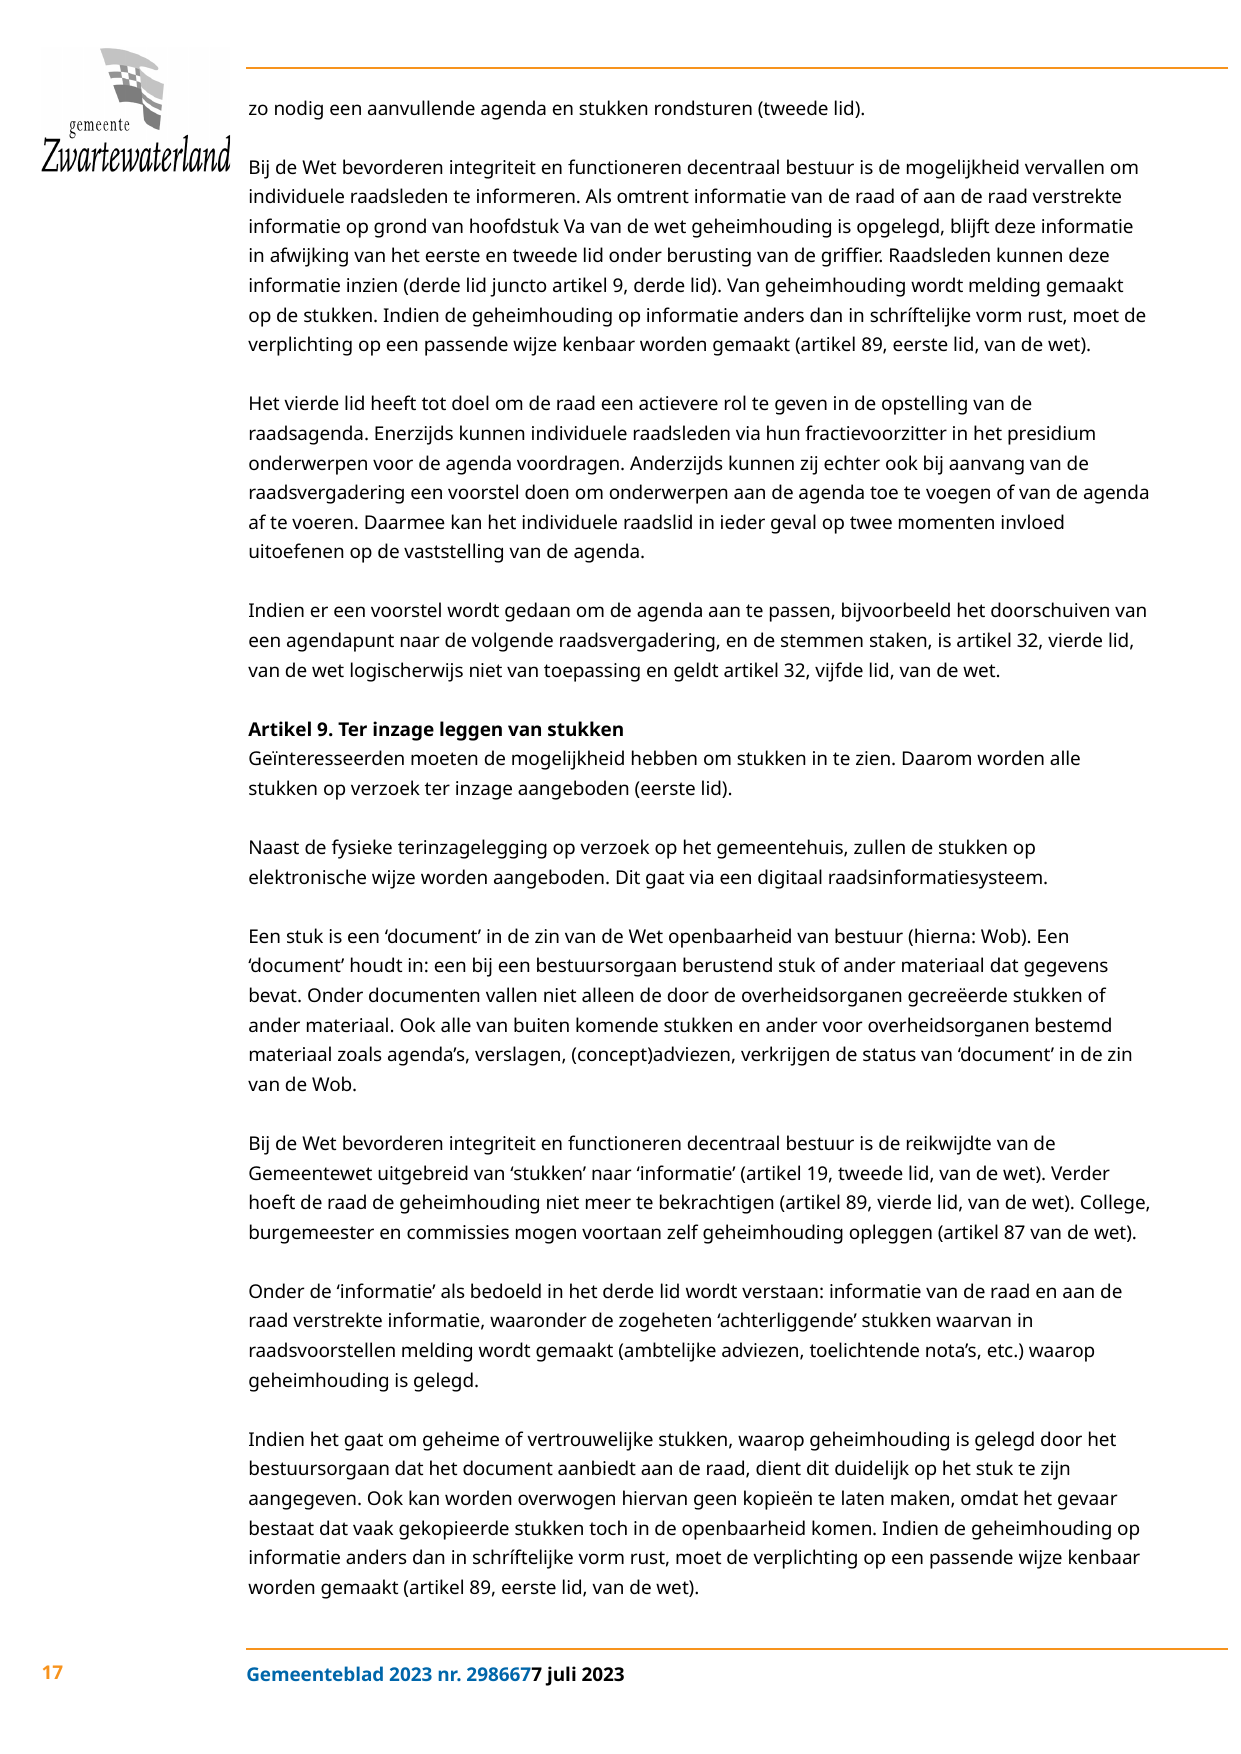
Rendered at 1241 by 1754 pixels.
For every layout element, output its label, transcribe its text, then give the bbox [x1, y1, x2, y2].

text Indien het gaat om geheime of vertrouwelijke stukken, waarop geheimhouding is gelegd door het bestuursorgaan dat het document aanbiedt aan de raad, dient dit duidelijk op het stuk te zijn aangegeven. Ook kan worden overwogen hiervan geen kopieën te laten maken, omdat het gevaar bestaat dat vaak gekopieerde stukken toch in de openbaarheid komen. Indien de geheimhouding op informatie anders dan in schríftelijke vorm rust, moet de verplichting op een passende wijze kenbaar worden gemaakt (artikel 89, eerste lid, van de wet). [248, 1426, 1152, 1600]
text Geïnteresseerden moeten de mogelijkheid hebben om stukken in te zien. Daarom worden alle stukken op verzoek ter inzage aangeboden (eerste lid). [248, 746, 1152, 801]
text Het vierde lid heeft tot doel om de raad een actievere rol te geven in de opstelling van de raadsagenda. Enerzijds kunnen individuele raadsleden via hun fractievoorzitter in het presidium onderwerpen voor de agenda voordragen. Anderzijds kunnen zij echter ook bij aanvang van de raadsvergadering een voorstel doen om onderwerpen aan de agenda toe te voegen of van de agenda af te voeren. Daarmee kan het individuele raadslid in ieder geval op twee momenten invloed uitoefenen op de vaststelling van de agenda. [248, 391, 1152, 564]
text zo nodig een aanvullende agenda en stukken rondsturen (tweede lid). [248, 95, 1152, 121]
text Onder de ‘informatie’ als bedoeld in het derde lid wordt verstaan: informatie van de raad en aan de raad verstrekte informatie, waaronder de zogeheten ‘achterliggende’ stukken waarvan in raadsvoorstellen melding wordt gemaakt (ambtelijke adviezen, toelichtende nota’s, etc.) waarop geheimhouding is gelegd. [248, 1278, 1152, 1393]
text Indien er een voorstel wordt gedaan om de agenda aan te passen, bijvoorbeeld het doorschuiven van een agendapunt naar de volgende raadsvergadering, en de stemmen staken, is artikel 32, vierde lid, van de wet logischerwijs niet van toepassing en geldt artikel 32, vijfde lid, van de wet. [248, 598, 1152, 683]
text Bij de Wet bevorderen integriteit en functioneren decentraal bestuur is de mogelijkheid vervallen om individuele raadsleden te informeren. Als omtrent informatie van de raad of aan de raad verstrekte informatie op grond van hoofdstuk Va van de wet geheimhouding is opgelegd, blijft deze informatie in afwijking van het eerste en tweede lid onder berusting van de griffier. Raadsleden kunnen deze informatie inzien (derde lid juncto artikel 9, derde lid). Van geheimhouding wordt melding gemaakt op de stukken. Indien de geheimhouding op informatie anders dan in schríftelijke vorm rust, moet de verplichting op een passende wijze kenbaar worden gemaakt (artikel 89, eerste lid, van de wet). [248, 154, 1152, 357]
text Bij de Wet bevorderen integriteit en functioneren decentraal bestuur is de reikwijdte van de Gemeentewet uitgebreid van ‘stukken’ naar ‘informatie’ (artikel 19, tweede lid, van de wet). Verder hoeft de raad de geheimhouding niet meer te bekrachtigen (artikel 89, vierde lid, van de wet). College, burgemeester en commissies mogen voortaan zelf geheimhouding opleggen (artikel 87 van de wet). [248, 1130, 1152, 1245]
text Naast de fysieke terinzagelegging op verzoek op het gemeentehuis, zullen de stukken op elektronische wijze worden aangeboden. Dit gaat via een digitaal raadsinformatiesysteem. [248, 834, 1152, 890]
picture [41, 47, 231, 172]
text Een stuk is een ‘document’ in de zin van de Wet openbaarheid van bestuur (hierna: Wob). Een ‘document’ houdt in: een bij een bestuursorgaan berustend stuk of ander materiaal dat gegevens bevat. Onder documenten vallen niet alleen de door de overheidsorganen gecreëerde stukken of ander materiaal. Ook alle van buiten komende stukken en ander voor overheidsorganen bestemd materiaal zoals agenda’s, verslagen, (concept)adviezen, verkrijgen de status van ‘document’ in de zin van de Wob. [248, 923, 1152, 1097]
text Artikel 9. Ter inzage leggen van stukken [248, 716, 1152, 742]
